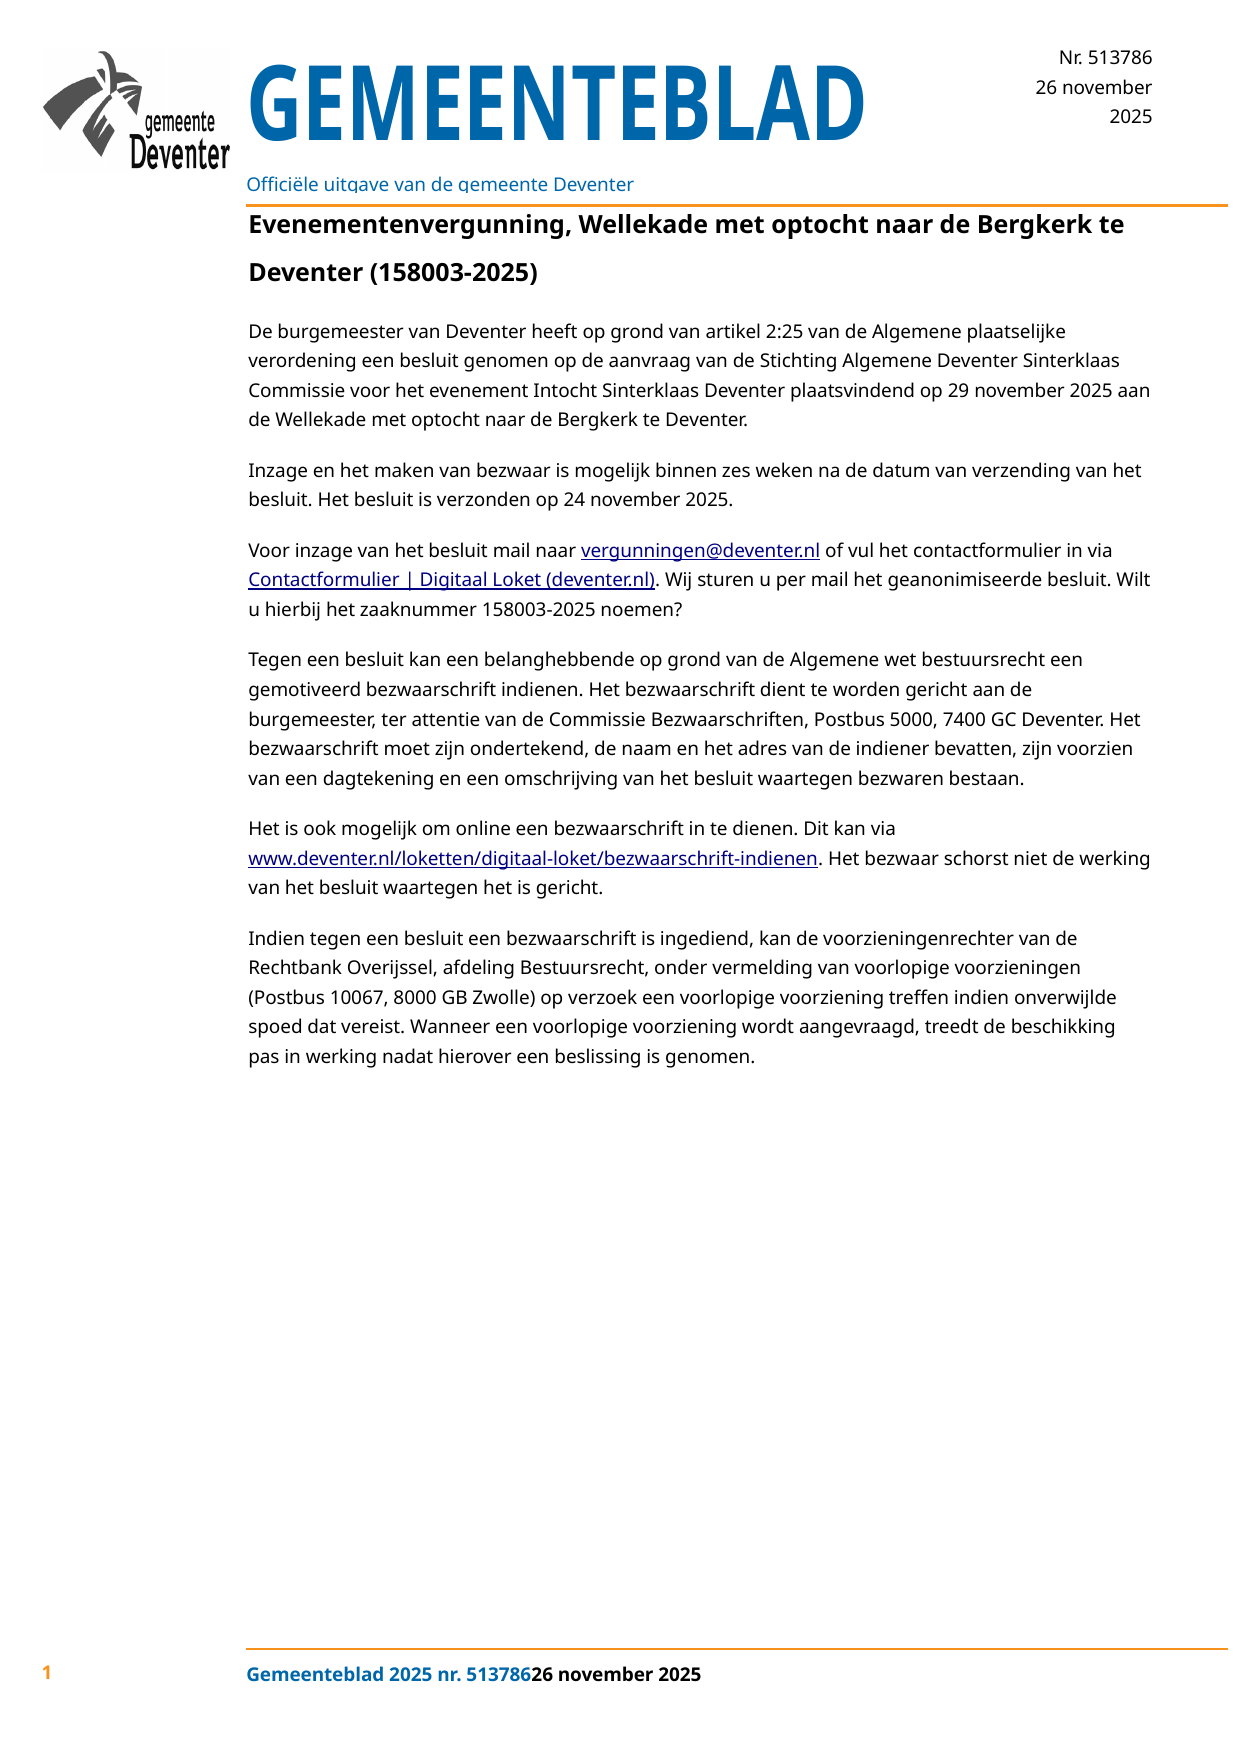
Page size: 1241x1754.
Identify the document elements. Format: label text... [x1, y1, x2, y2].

text Evenementenvergunning, Wellekade met optocht naar de Bergkerk te Deventer (158003-2025) [248, 207, 1152, 288]
text Indien tegen een besluit een bezwaarschrift is ingediend, kan de voorzieningenrechter van de Rechtbank Overijssel, afdeling Bestuursrecht, onder vermelding van voorlopige voorzieningen (Postbus 10067, 8000 GB Zwolle) op verzoek een voorlopige voorziening treffen indien onverwijlde spoed dat vereist. Wanneer een voorlopige voorziening wordt aangevraagd, treedt de beschikking pas in werking nadat hierover een beslissing is genomen. [248, 925, 1152, 1069]
picture [41, 47, 231, 172]
text Voor inzage van het besluit mail naar vergunningen@deventer.nl of vul het contactformulier in via Contactformulier | Digitaal Loket (deventer.nl). Wij sturen u per mail het geanonimiseerde besluit. Wilt u hierbij het zaaknummer 158003-2025 noemen? [248, 537, 1152, 622]
text Het is ook mogelijk om online een bezwaarschrift in te dienen. Dit kan via www.deventer.nl/loketten/digitaal-loket/bezwaarschrift-indienen. Het bezwaar schorst niet de werking van het besluit waartegen het is gericht. [248, 815, 1152, 900]
text Tegen een besluit kan een belanghebbende op grond van de Algemene wet bestuursrecht een gemotiveerd bezwaarschrift indienen. Het bezwaarschrift dient te worden gericht aan de burgemeester, ter attentie van de Commissie Bezwaarschriften, Postbus 5000, 7400 GC Deventer. Het bezwaarschrift moet zijn ondertekend, de naam en het adres van de indiener bevatten, zijn voorzien van een dagtekening en een omschrijving van het besluit waartegen bezwaren bestaan. [248, 647, 1152, 791]
text Inzage en het maken van bezwaar is mogelijk binnen zes weken na de datum van verzending van het besluit. Het besluit is verzonden op 24 november 2025. [248, 457, 1152, 512]
text De burgemeester van Deventer heeft op grond van artikel 2:25 van de Algemene plaatselijke verordening een besluit genomen op de aanvraag van de Stichting Algemene Deventer Sinterklaas Commissie voor het evenement Intocht Sinterklaas Deventer plaatsvindend op 29 november 2025 aan de Wellekade met optocht naar de Bergkerk te Deventer. [248, 318, 1152, 432]
